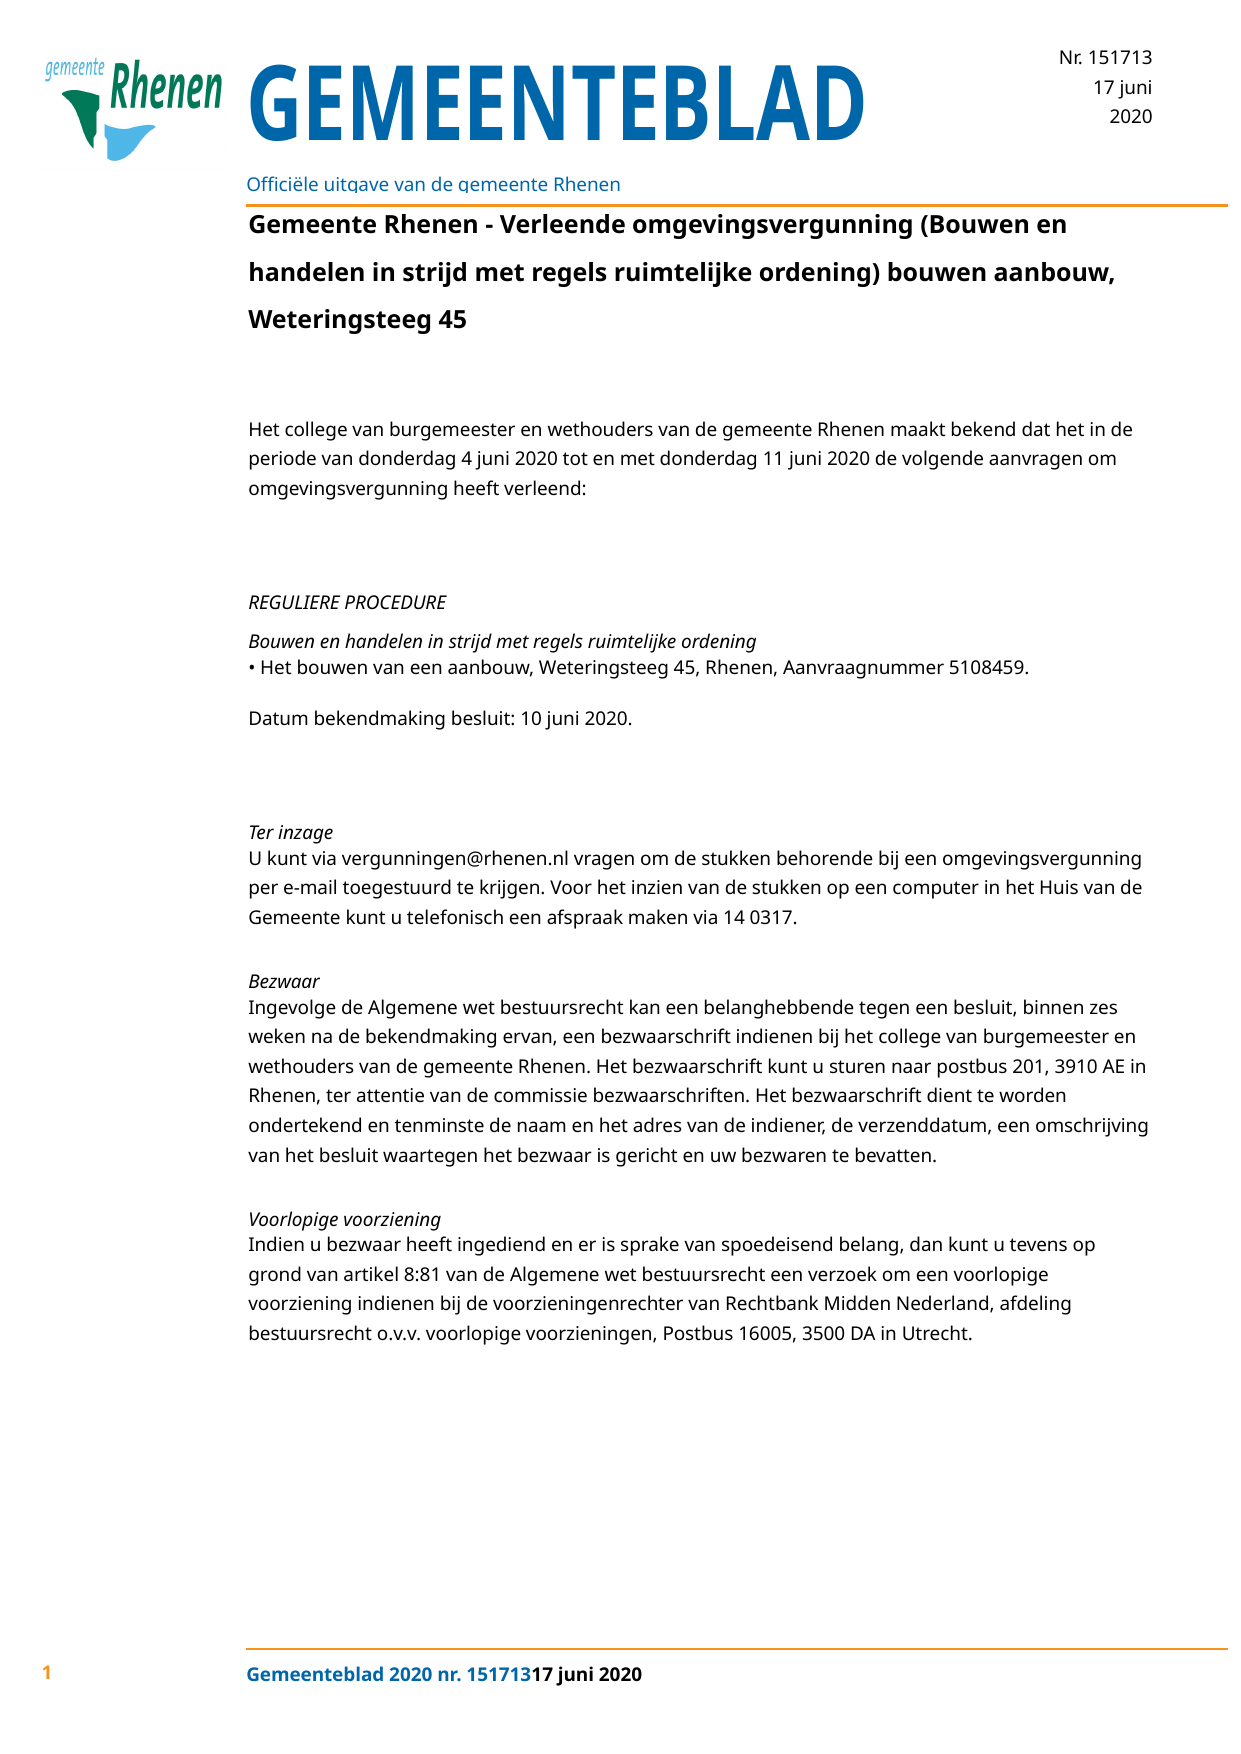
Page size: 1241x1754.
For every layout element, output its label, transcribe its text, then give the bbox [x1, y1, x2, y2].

text Ter inzage [248, 819, 1152, 845]
text Bezwaar [248, 968, 1152, 994]
picture [41, 47, 231, 172]
text Voorlopige voorziening [248, 1206, 1152, 1231]
text Gemeente Rhenen - Verleende omgevingsvergunning (Bouwen en handelen in strijd met regels ruimtelijke ordening) bouwen aanbouw, Weteringsteeg 45 [248, 207, 1152, 336]
text Datum bekendmaking besluit: 10 juni 2020. [248, 705, 1152, 731]
text Ingevolge de Algemene wet bestuursrecht kan een belanghebbende tegen een besluit, binnen zes weken na de bekendmaking ervan, een bezwaarschrift indienen bij het college van burgemeester en wethouders van de gemeente Rhenen. Het bezwaarschrift kunt u sturen naar postbus 201, 3910 AE in Rhenen, ter attentie van de commissie bezwaarschriften. Het bezwaarschrift dient te worden ondertekend en tenminste de naam en het adres van de indiener, de verzenddatum, een omschrijving van het besluit waartegen het bezwaar is gericht en uw bezwaren te bevatten. [248, 994, 1152, 1167]
text REGULIERE PROCEDURE [248, 589, 1152, 615]
text U kunt via vergunningen@rhenen.nl vragen om de stukken behorende bij een omgevingsvergunning per e-mail toegestuurd te krijgen. Voor het inzien van de stukken op een computer in het Huis van de Gemeente kunt u telefonisch een afspraak maken via 14 0317. [248, 845, 1152, 930]
text Het college van burgemeester en wethouders van de gemeente Rhenen maakt bekend dat het in de periode van donderdag 4 juni 2020 tot en met donderdag 11 juni 2020 de volgende aanvragen om omgevingsvergunning heeft verleend: [248, 416, 1152, 501]
text Indien u bezwaar heeft ingediend en er is sprake van spoedeisend belang, dan kunt u tevens op grond van artikel 8:81 van de Algemene wet bestuursrecht een verzoek om een voorlopige voorziening indienen bij de voorzieningenrechter van Rechtbank Midden Nederland, afdeling bestuursrecht o.v.v. voorlopige voorzieningen, Postbus 16005, 3500 DA in Utrecht. [248, 1231, 1152, 1346]
text • Het bouwen van een aanbouw, Weteringsteeg 45, Rhenen, Aanvraagnummer 5108459. [248, 654, 1152, 680]
text Bouwen en handelen in strijd met regels ruimtelijke ordening [248, 629, 1152, 654]
